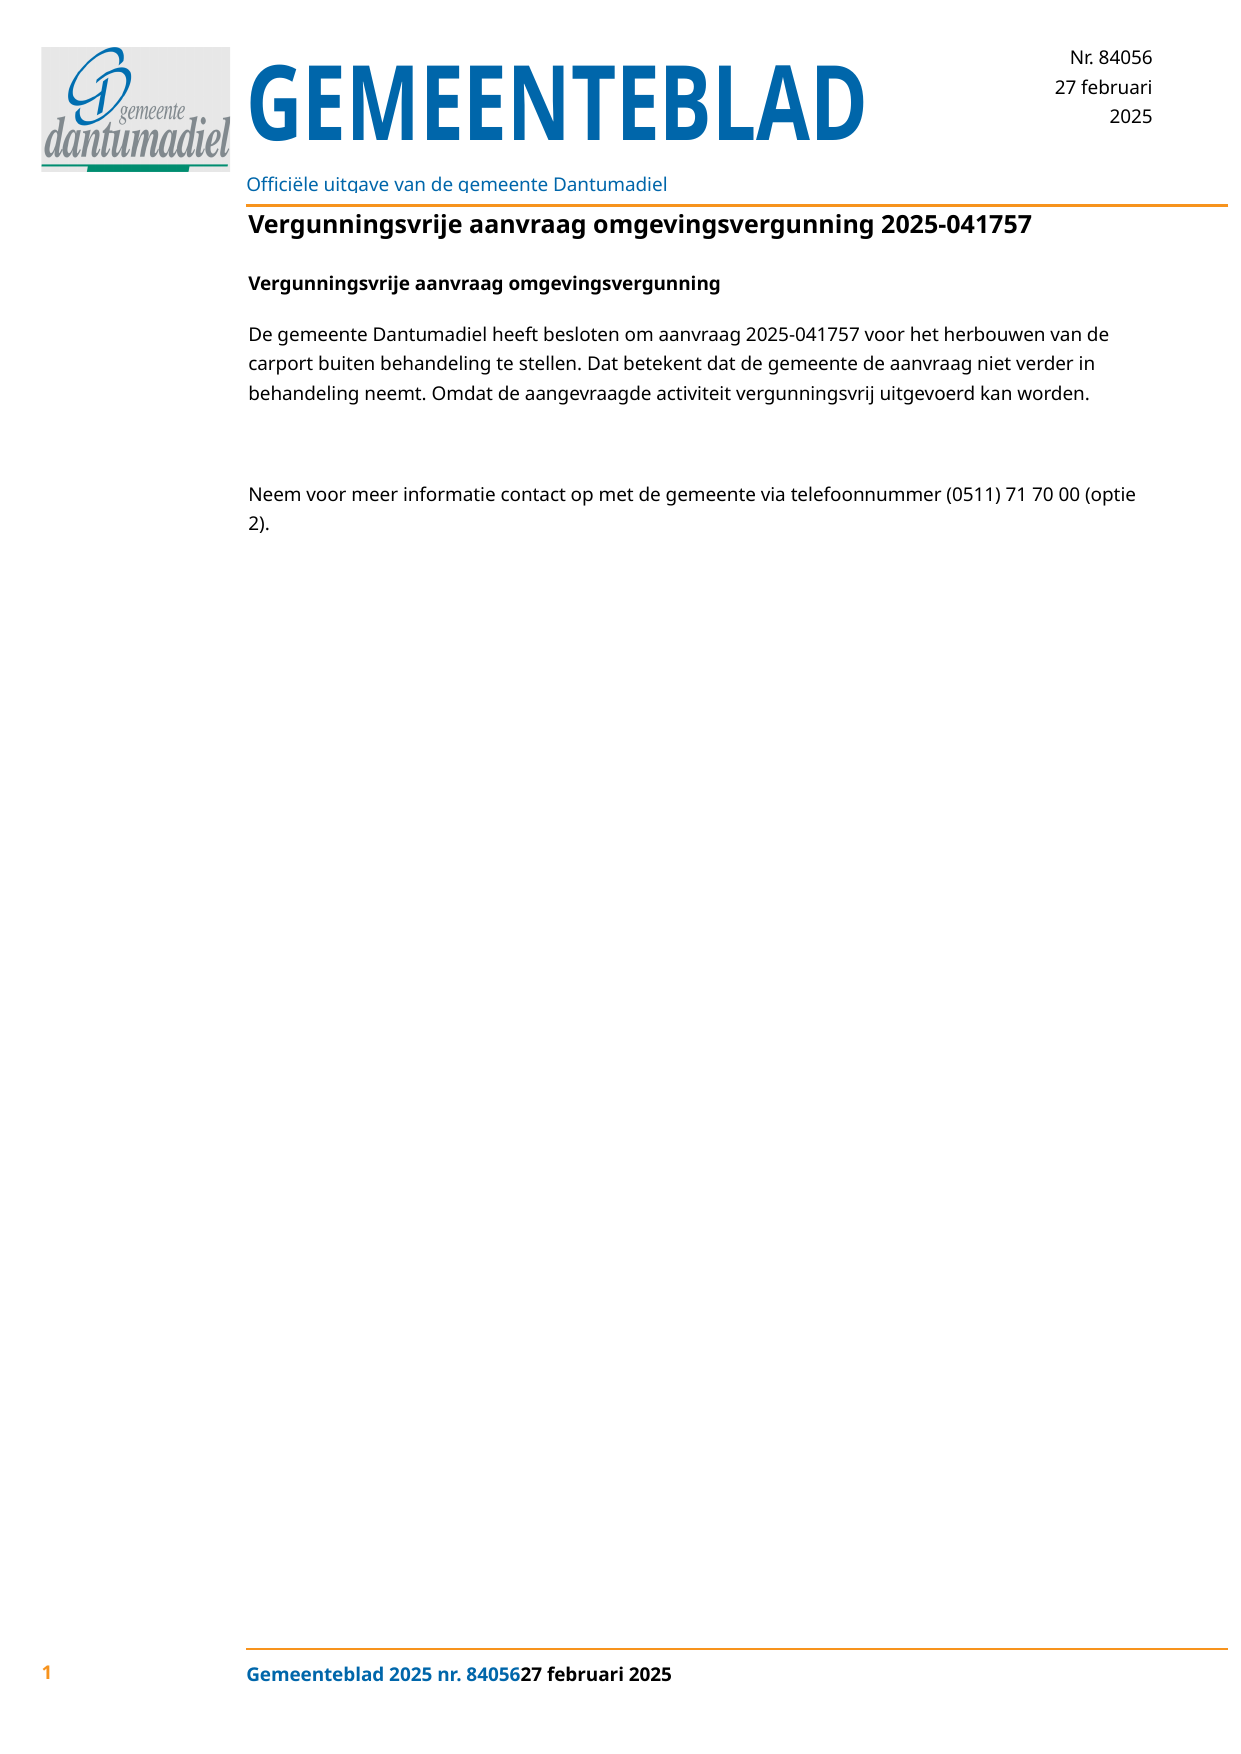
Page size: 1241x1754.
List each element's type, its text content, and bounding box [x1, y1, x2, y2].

text Vergunningsvrije aanvraag omgevingsvergunning 2025-041757 [248, 207, 1152, 241]
text De gemeente Dantumadiel heeft besloten om aanvraag 2025-041757 voor het herbouwen van de carport buiten behandeling te stellen. Dat betekent dat de gemeente de aanvraag niet verder in behandeling neemt. Omdat de aangevraagde activiteit vergunningsvrij uitgevoerd kan worden. [248, 321, 1152, 406]
text Neem voor meer informatie contact op met de gemeente via telefoonnummer (0511) 71 70 00 (optie 2). [248, 481, 1152, 536]
text Vergunningsvrije aanvraag omgevingsvergunning [248, 270, 1152, 296]
picture [41, 47, 231, 172]
